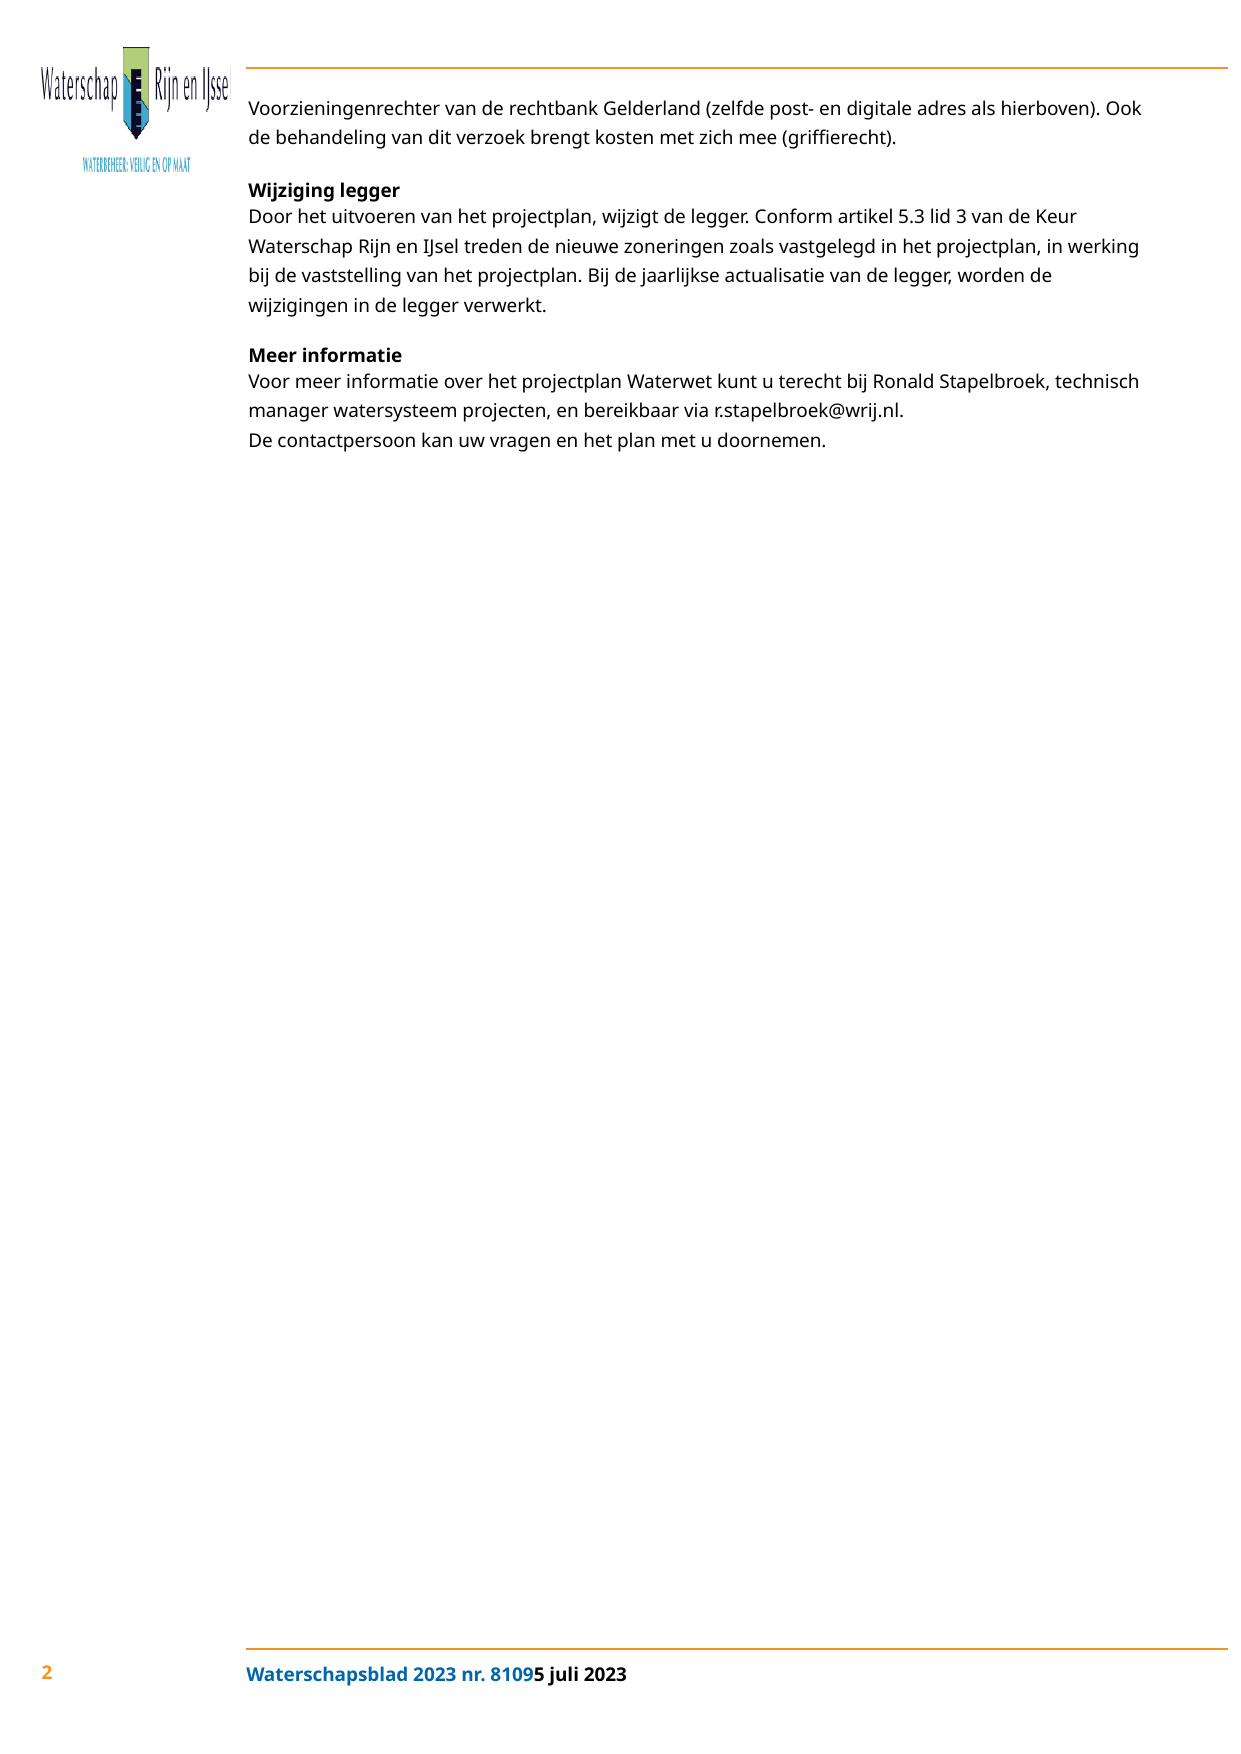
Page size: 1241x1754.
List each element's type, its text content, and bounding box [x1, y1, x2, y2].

text De contactpersoon kan uw vragen en het plan met u doornemen. [248, 427, 1152, 453]
text Voorzieningenrechter van de rechtbank Gelderland (zelfde post- en digitale adres als hierboven). Ook de behandeling van dit verzoek brengt kosten met zich mee (griffierecht). [248, 95, 1152, 150]
text Voor meer informatie over het projectplan Waterwet kunt u terecht bij Ronald Stapelbroek, technisch manager watersysteem projecten, en bereikbaar via r.stapelbroek@wrij.nl. [248, 368, 1152, 423]
text Door het uitvoeren van het projectplan, wijzigt de legger. Conform artikel 5.3 lid 3 van de Keur Waterschap Rijn en IJsel treden de nieuwe zoneringen zoals vastgelegd in het projectplan, in werking bij de vaststelling van het projectplan. Bij de jaarlijkse actualisatie van de legger, worden de wijzigingen in de legger verwerkt. [248, 203, 1152, 318]
text Meer informatie [248, 342, 1152, 368]
picture [41, 47, 231, 172]
text Wijziging legger [248, 175, 1152, 203]
